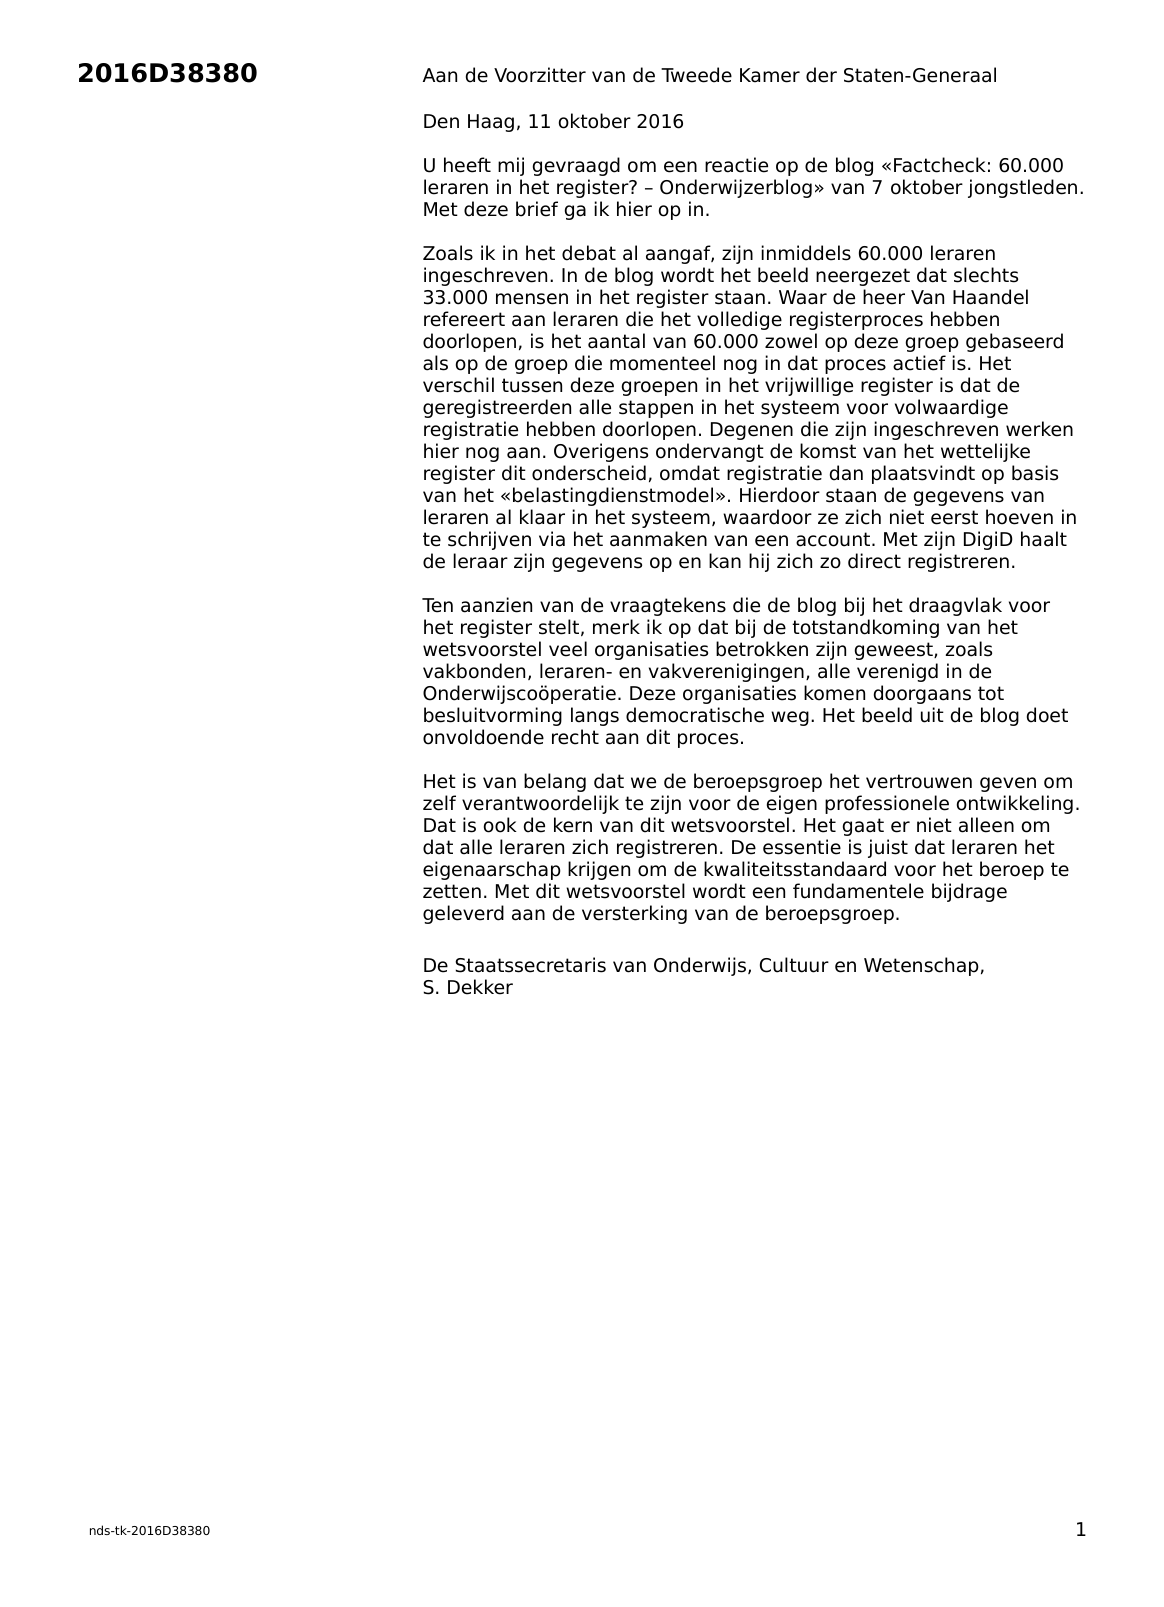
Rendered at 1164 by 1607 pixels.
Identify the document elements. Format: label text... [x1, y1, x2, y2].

text Zoals ik in het debat al aangaf, zijn inmiddels 60.000 leraren ingeschreven. In de blog wordt het beeld neergezet dat slechts 33.000 mensen in het register staan. Waar de heer Van Haandel refereert aan leraren die het volledige registerproces hebben doorlopen, is het aantal van 60.000 zowel op deze groep gebaseerd als op de groep die momenteel nog in dat proces actief is. Het verschil tussen deze groepen in het vrijwillige register is dat de geregistreerden alle stappen in het systeem voor volwaardige registratie hebben doorlopen. Degenen die zijn ingeschreven werken hier nog aan. Overigens ondervangt de komst van het wettelijke register dit onderscheid, omdat registratie dan plaatsvindt op basis van het «belastingdienstmodel». Hierdoor staan de gegevens van leraren al klaar in het systeem, waardoor ze zich niet eerst hoeven in te schrijven via het aanmaken van een account. Met zijn DigiD haalt de leraar zijn gegevens op en kan hij zich zo direct registreren. [422, 243, 1087, 573]
text U heeft mij gevraagd om een reactie op de blog «Factcheck: 60.000 leraren in het register? – Onderwijzerblog» van 7 oktober jongstleden. Met deze brief ga ik hier op in. [422, 155, 1087, 221]
text De Staatssecretaris van Onderwijs, Cultuur en Wetenschap, S. Dekker [422, 955, 1087, 999]
text Ten aanzien van de vraagtekens die de blog bij het draagvlak voor het register stelt, merk ik op dat bij de totstandkoming van het wetsvoorstel veel organisaties betrokken zijn geweest, zoals vakbonden, leraren- en vakverenigingen, alle verenigd in de Onderwijscoöperatie. Deze organisaties komen doorgaans tot besluitvorming langs democratische weg. Het beeld uit de blog doet onvoldoende recht aan dit proces. [422, 595, 1087, 749]
text 2016D38380 Aan de Voorzitter van de Tweede Kamer der Staten-Generaal [77, 59, 1087, 89]
text nds-tk-2016D38380 [88, 1524, 323, 1538]
text Den Haag, 11 oktober 2016 [422, 111, 1087, 133]
text Het is van belang dat we de beroepsgroep het vertrouwen geven om zelf verantwoordelijk te zijn voor de eigen professionele ontwikkeling. Dat is ook de kern van dit wetsvoorstel. Het gaat er niet alleen om dat alle leraren zich registreren. De essentie is juist dat leraren het eigenaarschap krijgen om de kwaliteitsstandaard voor het beroep te zetten. Met dit wetsvoorstel wordt een fundamentele bijdrage geleverd aan de versterking van de beroepsgroep. [422, 771, 1087, 925]
